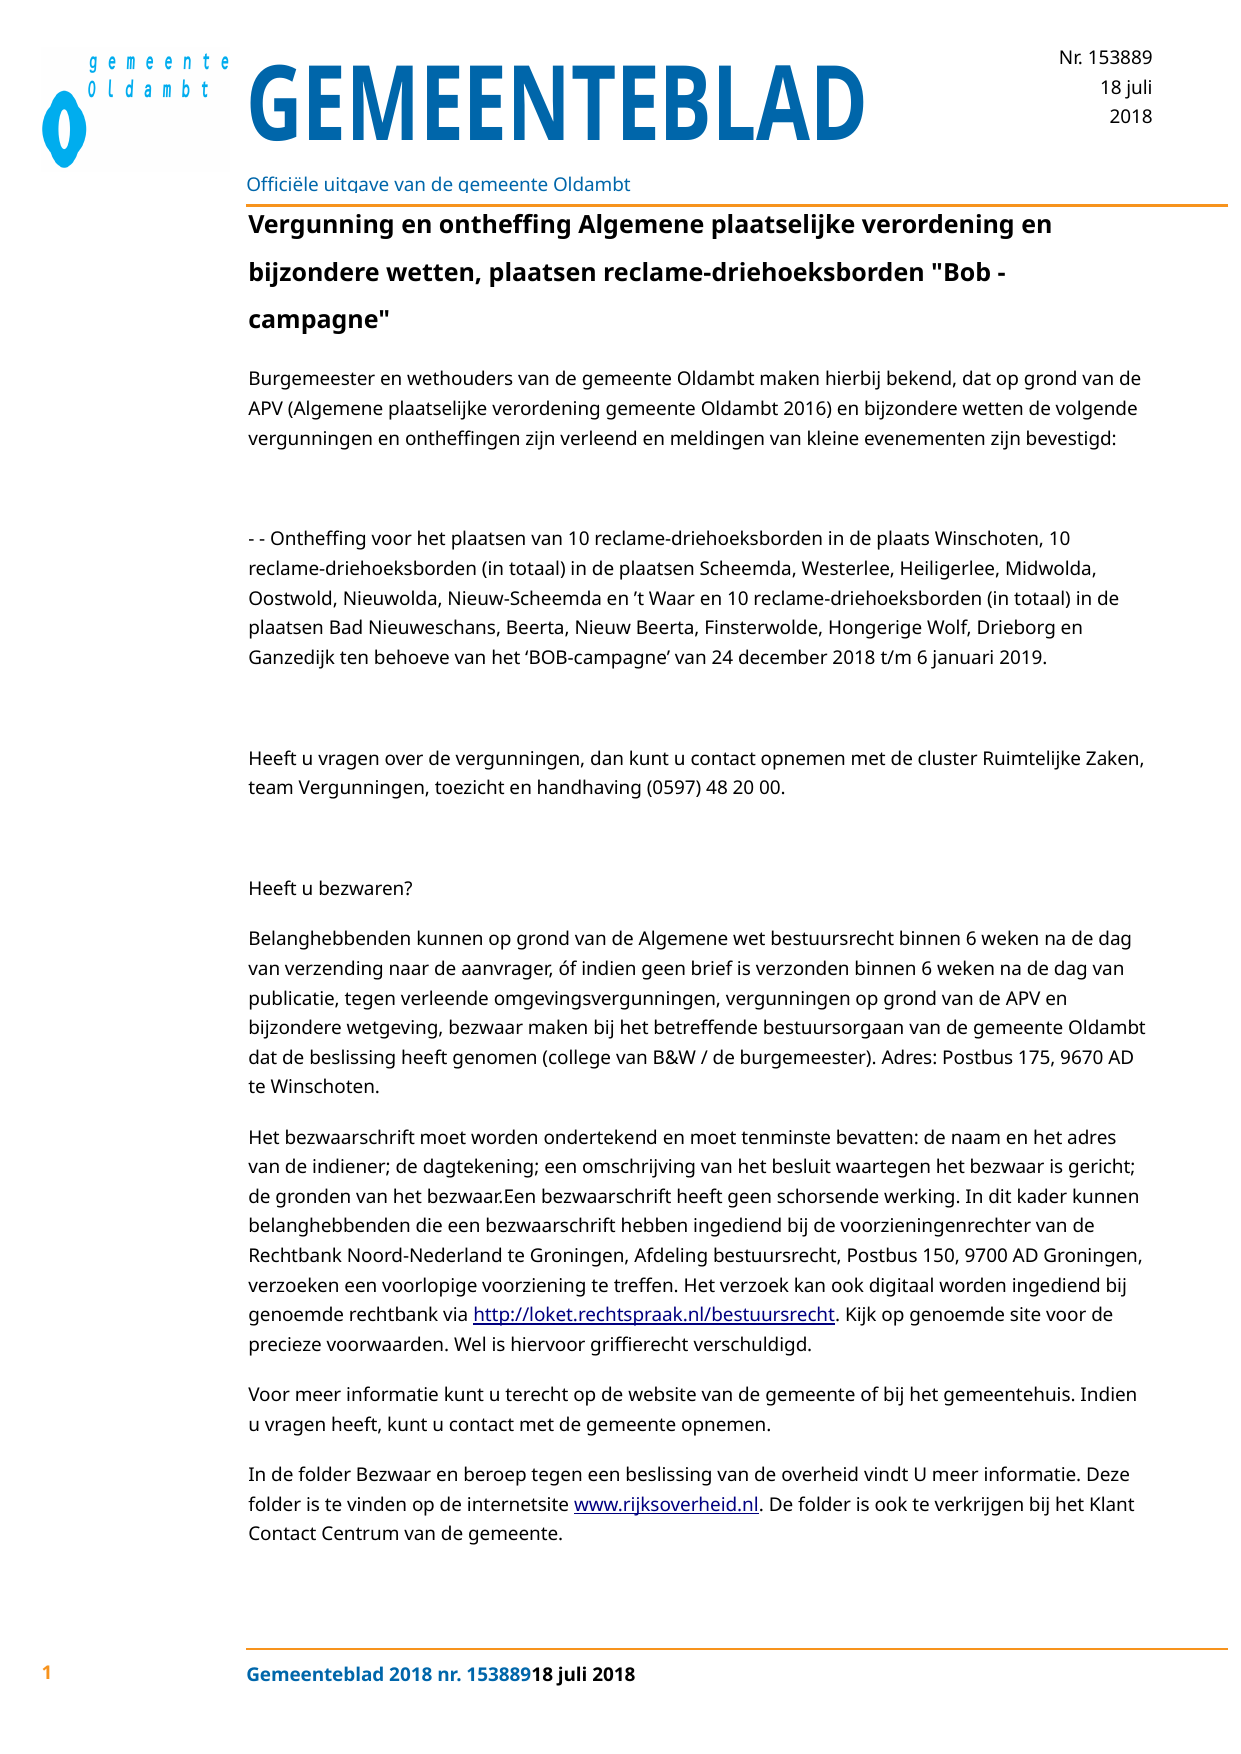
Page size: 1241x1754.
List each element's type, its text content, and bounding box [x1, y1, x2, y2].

text In de folder Bezwaar en beroep tegen een beslissing van de overheid vindt U meer informatie. Deze folder is te vinden op de internetsite www.rijksoverheid.nl. De folder is ook te verkrijgen bij het Klant Contact Centrum van de gemeente. [248, 1461, 1152, 1546]
text Heeft u vragen over de vergunningen, dan kunt u contact opnemen met de cluster Ruimtelijke Zaken, team Vergunningen, toezicht en handhaving (0597) 48 20 00. [248, 745, 1152, 800]
text Burgemeester en wethouders van de gemeente Oldambt maken hierbij bekend, dat op grond van de APV (Algemene plaatselijke verordening gemeente Oldambt 2016) en bijzondere wetten de volgende vergunningen en ontheffingen zijn verleend en meldingen van kleine evenementen zijn bevestigd: [248, 366, 1152, 450]
text Belanghebbenden kunnen op grond van de Algemene wet bestuursrecht binnen 6 weken na de dag van verzending naar de aanvrager, óf indien geen brief is verzonden binnen 6 weken na de dag van publicatie, tegen verleende omgevingsvergunningen, vergunningen op grond van de APV en bijzondere wetgeving, bezwaar maken bij het betreffende bestuursorgaan van de gemeente Oldambt dat de beslissing heeft genomen (college van B&W / de burgemeester). Adres: Postbus 175, 9670 AD te Winschoten. [248, 926, 1152, 1099]
text Voor meer informatie kunt u terecht op de website van de gemeente of bij het gemeentehuis. Indien u vragen heeft, kunt u contact met de gemeente opnemen. [248, 1381, 1152, 1437]
text Heeft u bezwaren? [248, 875, 1152, 901]
text - - Ontheffing voor het plaatsen van 10 reclame-driehoeksborden in de plaats Winschoten, 10 reclame-driehoeksborden (in totaal) in de plaatsen Scheemda, Westerlee, Heiligerlee, Midwolda, Oostwold, Nieuwolda, Nieuw-Scheemda en ’t Waar en 10 reclame-driehoeksborden (in totaal) in de plaatsen Bad Nieuweschans, Beerta, Nieuw Beerta, Finsterwolde, Hongerige Wolf, Drieborg en Ganzedijk ten behoeve van het ‘BOB-campagne’ van 24 december 2018 t/m 6 januari 2019. [248, 526, 1152, 669]
text Vergunning en ontheffing Algemene plaatselijke verordening en bijzondere wetten, plaatsen reclame-driehoeksborden "Bob - campagne" [248, 207, 1152, 336]
text Het bezwaarschrift moet worden ondertekend en moet tenminste bevatten: de naam en het adres van de indiener; de dagtekening; een omschrijving van het besluit waartegen het bezwaar is gericht; de gronden van het bezwaar.Een bezwaarschrift heeft geen schorsende werking. In dit kader kunnen belanghebbenden die een bezwaarschrift hebben ingediend bij de voorzieningenrechter van de Rechtbank Noord-Nederland te Groningen, Afdeling bestuursrecht, Postbus 150, 9700 AD Groningen, verzoeken een voorlopige voorziening te treffen. Het verzoek kan ook digitaal worden ingediend bij genoemde rechtbank via http://loket.rechtspraak.nl/bestuursrecht. Kijk op genoemde site voor de precieze voorwaarden. Wel is hiervoor griffierecht verschuldigd. [248, 1124, 1152, 1357]
picture [41, 47, 231, 172]
